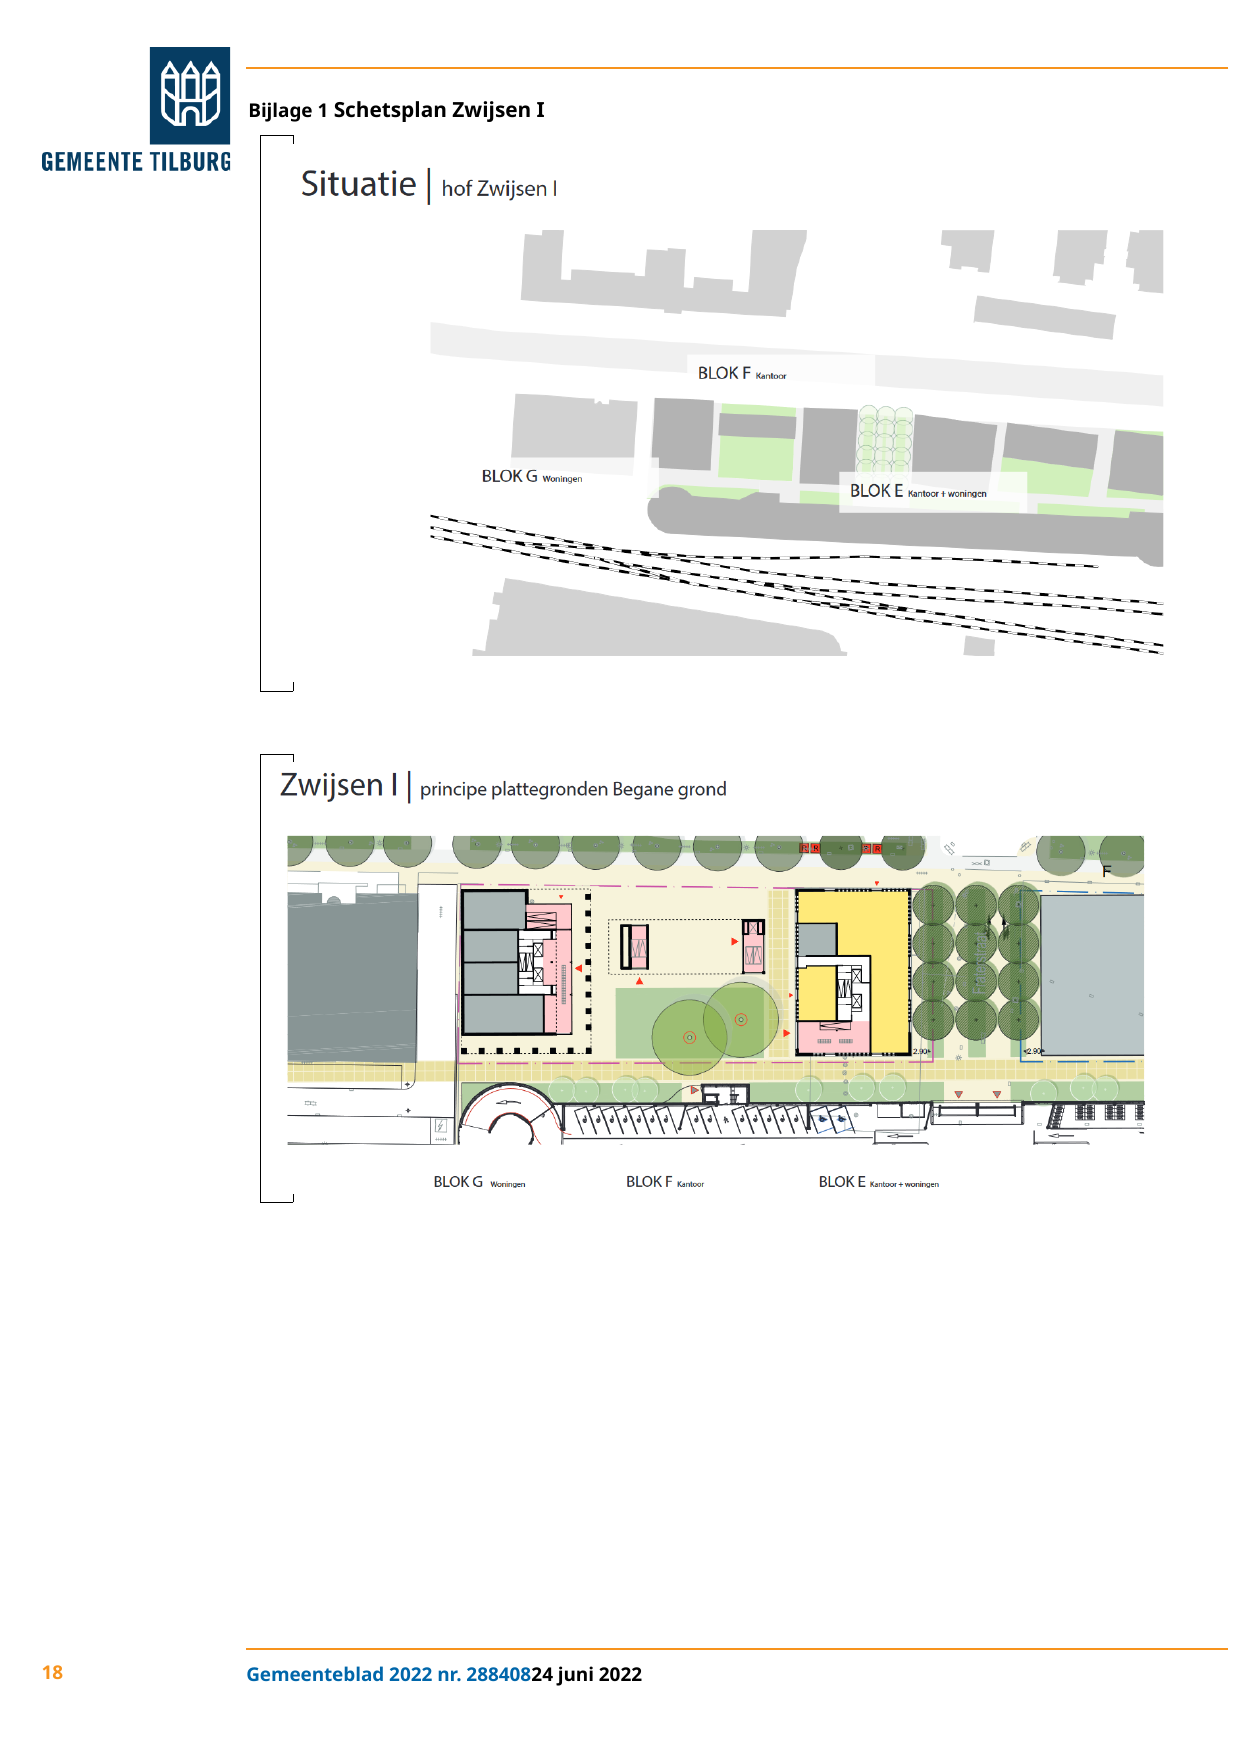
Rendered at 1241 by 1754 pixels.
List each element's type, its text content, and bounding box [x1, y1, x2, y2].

picture [268, 144, 1173, 682]
picture [268, 762, 1173, 1194]
text Bijlage 1 Schetsplan Zwijsen I [248, 95, 1152, 123]
picture [41, 47, 231, 172]
